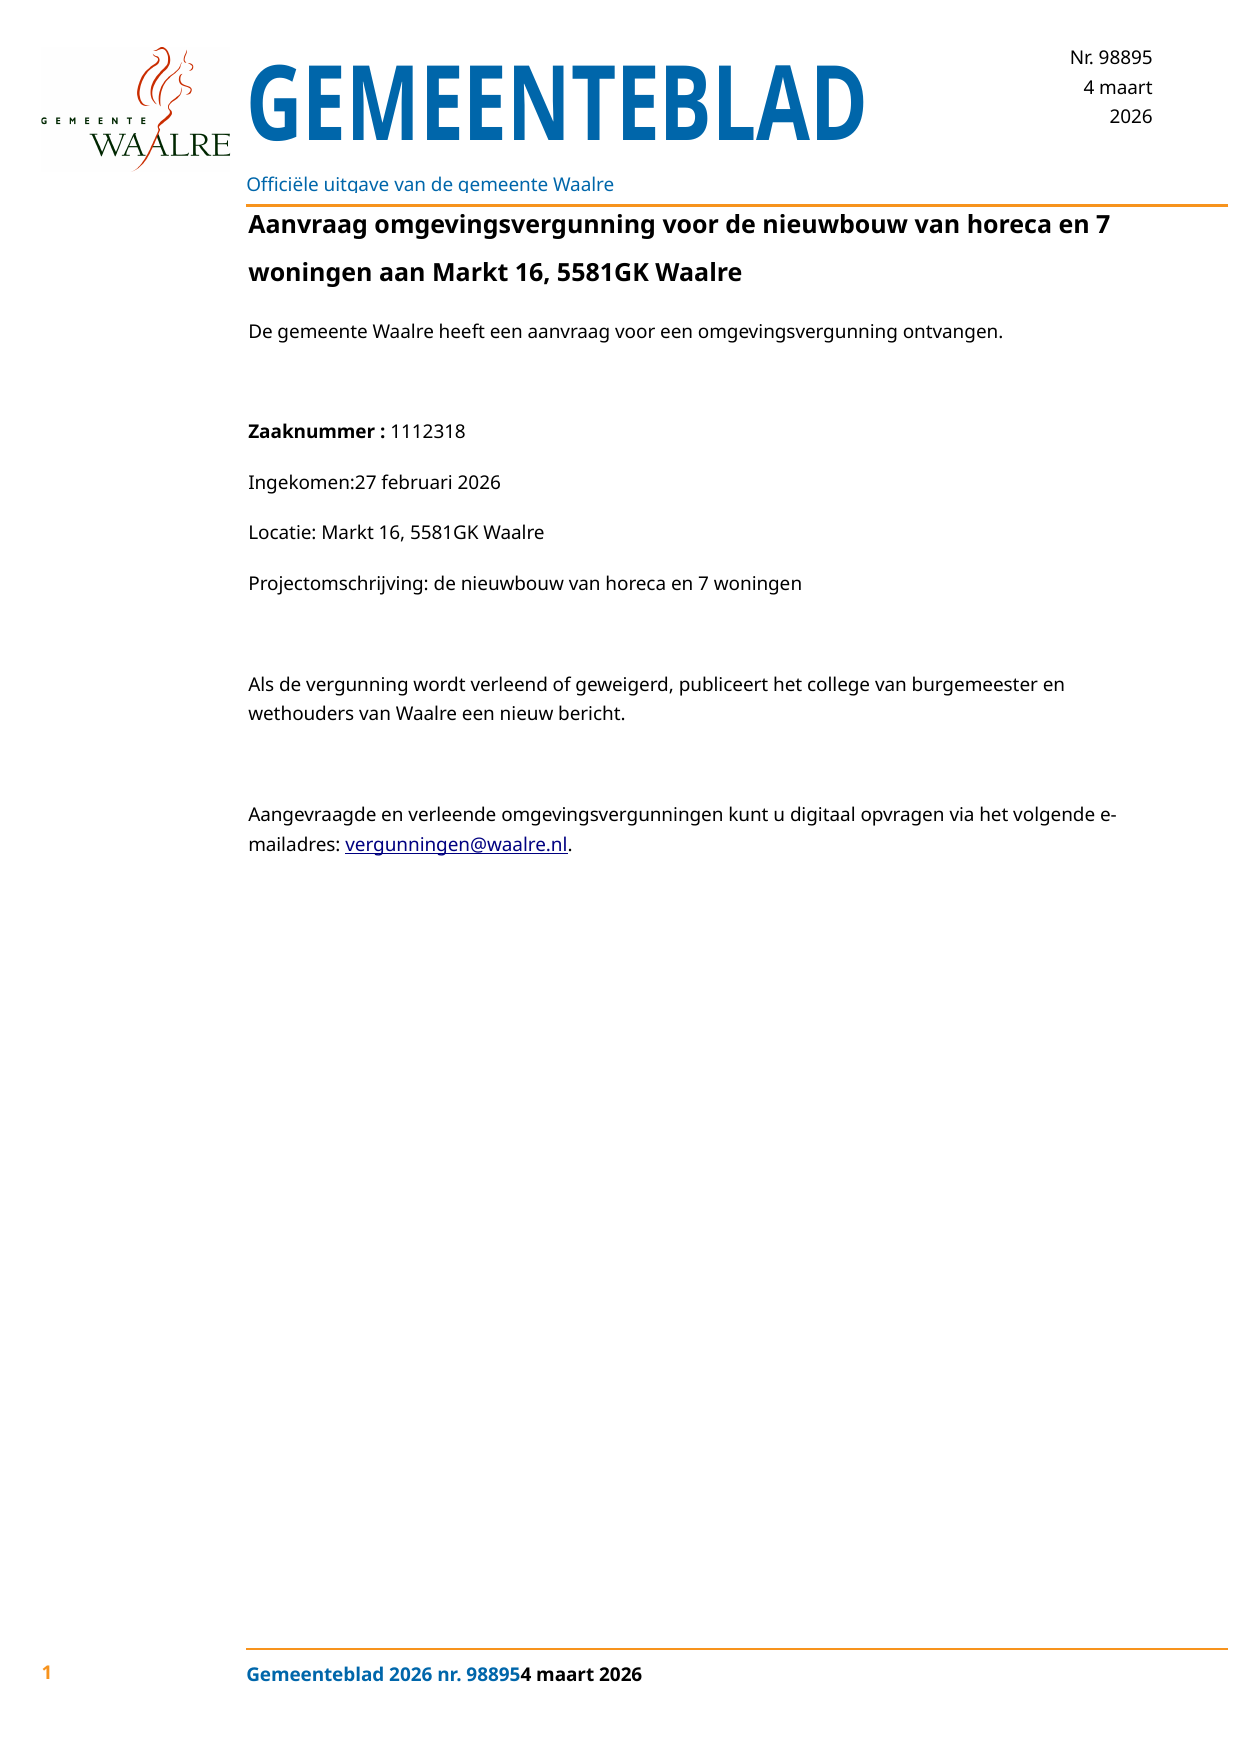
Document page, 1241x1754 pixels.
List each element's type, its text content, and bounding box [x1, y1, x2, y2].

text Projectomschrijving: de nieuwbouw van horeca en 7 woningen [248, 570, 1152, 596]
text Locatie: Markt 16, 5581GK Waalre [248, 519, 1152, 545]
text Als de vergunning wordt verleend of geweigerd, publiceert het college van burgemeester en wethouders van Waalre een nieuw bericht. [248, 671, 1152, 726]
text De gemeente Waalre heeft een aanvraag voor een omgevingsvergunning ontvangen. [248, 318, 1152, 344]
text Aangevraagde en verleende omgevingsvergunningen kunt u digitaal opvragen via het volgende e-mailadres: vergunningen@waalre.nl. [248, 801, 1152, 857]
text Aanvraag omgevingsvergunning voor de nieuwbouw van horeca en 7 woningen aan Markt 16, 5581GK Waalre [248, 207, 1152, 288]
picture [41, 47, 231, 172]
text Zaaknummer : 1112318 [248, 419, 1152, 444]
text Ingekomen:27 februari 2026 [248, 469, 1152, 495]
